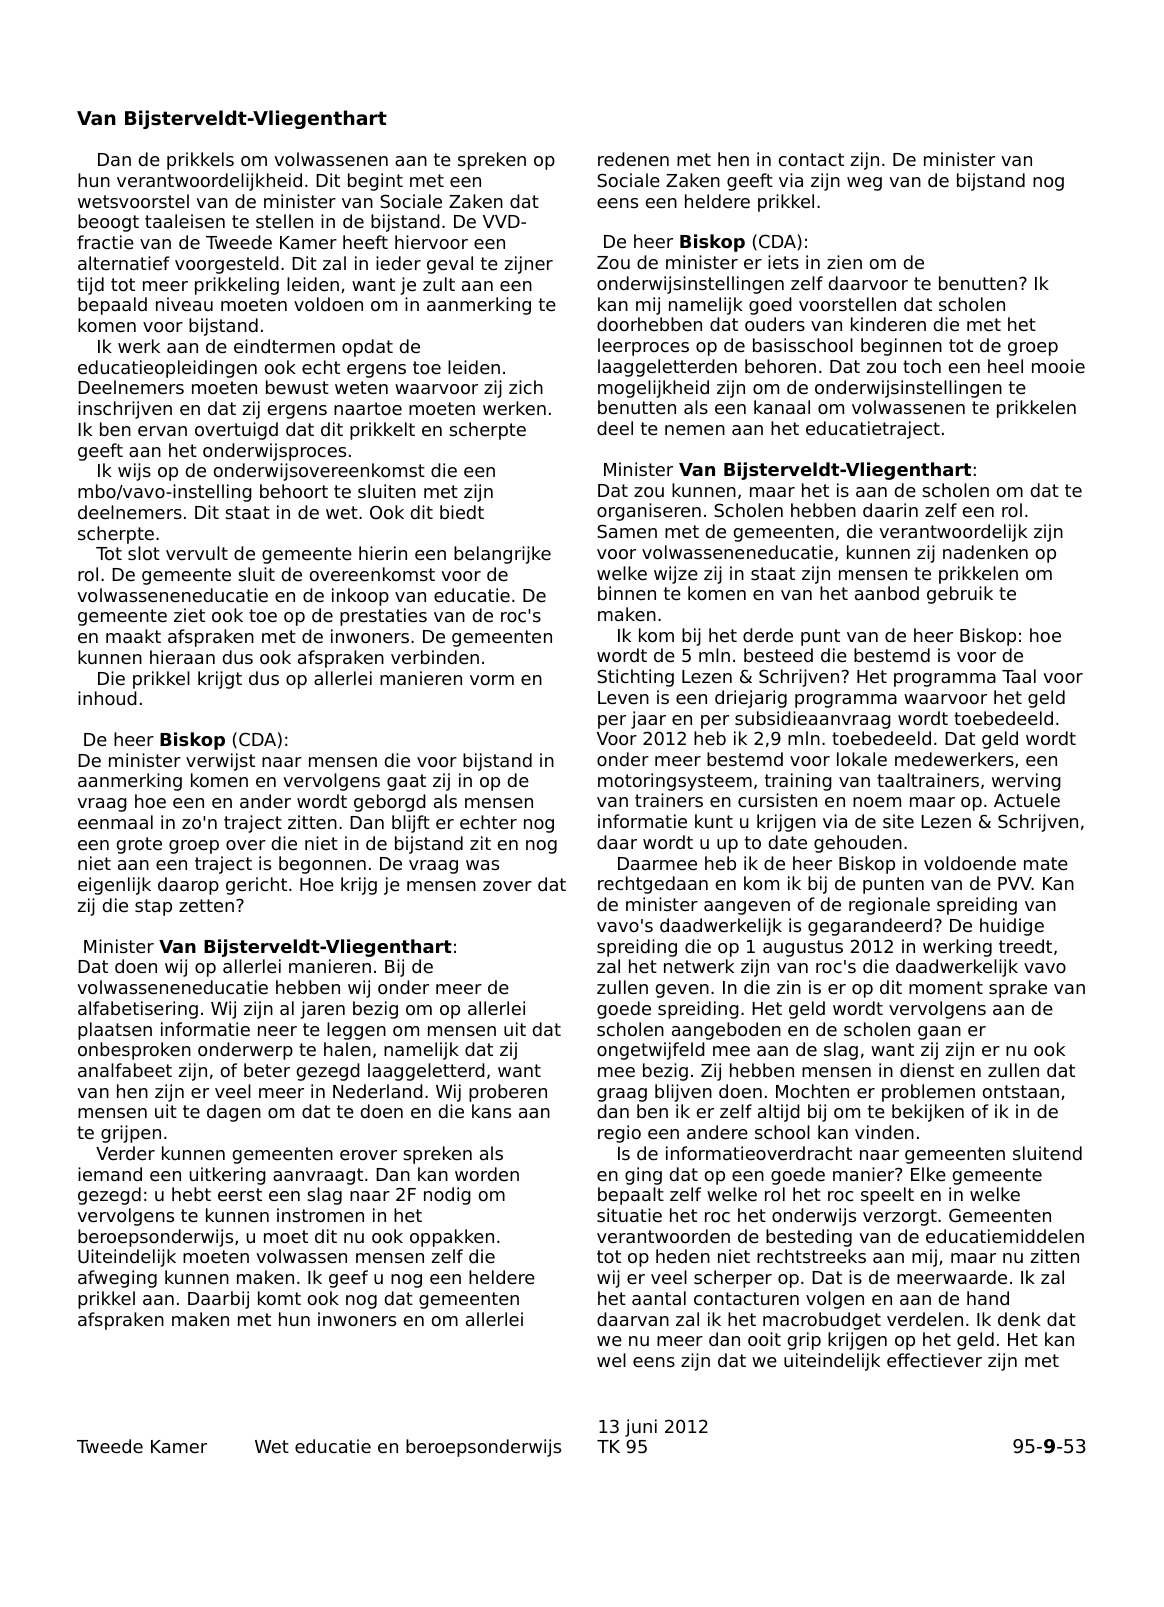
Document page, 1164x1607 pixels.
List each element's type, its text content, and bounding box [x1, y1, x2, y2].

text Ik wijs op de onderwijsovereenkomst die een mbo/vavo-instelling behoort te sluiten met zijn deelnemers. Dit staat in de wet. Ook dit biedt scherpte. [77, 461, 567, 544]
text Daarmee heb ik de heer Biskop in voldoende mate rechtgedaan en kom ik bij de punten van de PVV. Kan de minister aangeven of de regionale spreiding van vavo's daadwerkelijk is gegarandeerd? De huidige spreiding die op 1 augustus 2012 in werking treedt, zal het netwerk zijn van roc's die daadwerkelijk vavo zullen geven. In die zin is er op dit moment sprake van goede spreiding. Het geld wordt vervolgens aan de scholen aangeboden en de scholen gaan er ongetwijfeld mee aan de slag, want zij zijn er nu ook mee bezig. Zij hebben mensen in dienst en zullen dat graag blijven doen. Mochten er problemen ontstaan, dan ben ik er zelf altijd bij om te bekijken of ik in de regio een andere school kan vinden. [596, 853, 1087, 1144]
text De minister verwijst naar mensen die voor bijstand in aanmerking komen en vervolgens gaat zij in op de vraag hoe een en ander wordt geborgd als mensen eenmaal in zo'n traject zitten. Dan blijft er echter nog een grote groep over die niet in de bijstand zit en nog niet aan een traject is begonnen. De vraag was eigenlijk daarop gericht. Hoe krijg je mensen zover dat zij die stap zetten? [77, 751, 567, 916]
text redenen met hen in contact zijn. De minister van Sociale Zaken geeft via zijn weg van de bijstand nog eens een heldere prikkel. [596, 150, 1087, 212]
text De heer Biskop (CDA): [77, 730, 567, 751]
text Zou de minister er iets in zien om de onderwijsinstellingen zelf daarvoor te benutten? Ik kan mij namelijk goed voorstellen dat scholen doorhebben dat ouders van kinderen die met het leerproces op de basisschool beginnen tot de groep laaggeletterden behoren. Dat zou toch een heel mooie mogelijkheid zijn om de onderwijsinstellingen te benutten als een kanaal om volwassenen te prikkelen deel te nemen aan het educatietraject. [596, 253, 1087, 440]
text Minister Van Bijsterveldt-Vliegenthart: [596, 460, 1087, 480]
text Ik kom bij het derde punt van de heer Biskop: hoe wordt de 5 mln. besteed die bestemd is voor de Stichting Lezen & Schrijven? Het programma Taal voor Leven is een driejarig programma waarvoor het geld per jaar en per subsidieaanvraag wordt toebedeeld. Voor 2012 heb ik 2,9 mln. toebedeeld. Dat geld wordt onder meer bestemd voor lokale medewerkers, een motoringsysteem, training van taaltrainers, werving van trainers en cursisten en noem maar op. Actuele informatie kunt u krijgen via de site Lezen & Schrijven, daar wordt u up to date gehouden. [596, 626, 1087, 853]
text Minister Van Bijsterveldt-Vliegenthart: [77, 936, 567, 957]
text Die prikkel krijgt dus op allerlei manieren vorm en inhoud. [77, 668, 567, 710]
text Dat doen wij op allerlei manieren. Bij de volwasseneneducatie hebben wij onder meer de alfabetisering. Wij zijn al jaren bezig om op allerlei plaatsen informatie neer te leggen om mensen uit dat onbesproken onderwerp te halen, namelijk dat zij analfabeet zijn, of beter gezegd laaggeletterd, want van hen zijn er veel meer in Nederland. Wij proberen mensen uit te dagen om dat te doen en die kans aan te grijpen. [77, 957, 567, 1144]
text Ik werk aan de eindtermen opdat de educatieopleidingen ook echt ergens toe leiden. Deelnemers moeten bewust weten waarvoor zij zich inschrijven en dat zij ergens naartoe moeten werken. Ik ben ervan overtuigd dat dit prikkelt en scherpte geeft aan het onderwijsproces. [77, 337, 567, 461]
text Verder kunnen gemeenten erover spreken als iemand een uitkering aanvraagt. Dan kan worden gezegd: u hebt eerst een slag naar 2F nodig om vervolgens te kunnen instromen in het beroepsonderwijs, u moet dit nu ook oppakken. Uiteindelijk moeten volwassen mensen zelf die afweging kunnen maken. Ik geef u nog een heldere prikkel aan. Daarbij komt ook nog dat gemeenten afspraken maken met hun inwoners en om allerlei [77, 1144, 567, 1330]
text Dan de prikkels om volwassenen aan te spreken op hun verantwoordelijkheid. Dit begint met een wetsvoorstel van de minister van Sociale Zaken dat beoogt taaleisen te stellen in de bijstand. De VVD-fractie van de Tweede Kamer heeft hiervoor een alternatief voorgesteld. Dit zal in ieder geval te zijner tijd tot meer prikkeling leiden, want je zult aan een bepaald niveau moeten voldoen om in aanmerking te komen voor bijstand. [77, 150, 567, 337]
text Tot slot vervult de gemeente hierin een belangrijke rol. De gemeente sluit de overeenkomst voor de volwasseneneducatie en de inkoop van educatie. De gemeente ziet ook toe op de prestaties van de roc's en maakt afspraken met de inwoners. De gemeenten kunnen hieraan dus ook afspraken verbinden. [77, 544, 567, 668]
text De heer Biskop (CDA): [596, 232, 1087, 253]
text Is de informatieoverdracht naar gemeenten sluitend en ging dat op een goede manier? Elke gemeente bepaalt zelf welke rol het roc speelt en in welke situatie het roc het onderwijs verzorgt. Gemeenten verantwoorden de besteding van de educatiemiddelen tot op heden niet rechtstreeks aan mij, maar nu zitten wij er veel scherper op. Dat is de meerwaarde. Ik zal het aantal contacturen volgen en aan de hand daarvan zal ik het macrobudget verdelen. Ik denk dat we nu meer dan ooit grip krijgen op het geld. Het kan wel eens zijn dat we uiteindelijk effectiever zijn met [596, 1144, 1087, 1372]
text Dat zou kunnen, maar het is aan de scholen om dat te organiseren. Scholen hebben daarin zelf een rol. Samen met de gemeenten, die verantwoordelijk zijn voor volwasseneneducatie, kunnen zij nadenken op welke wijze zij in staat zijn mensen te prikkelen om binnen te komen en van het aanbod gebruik te maken. [596, 480, 1087, 626]
